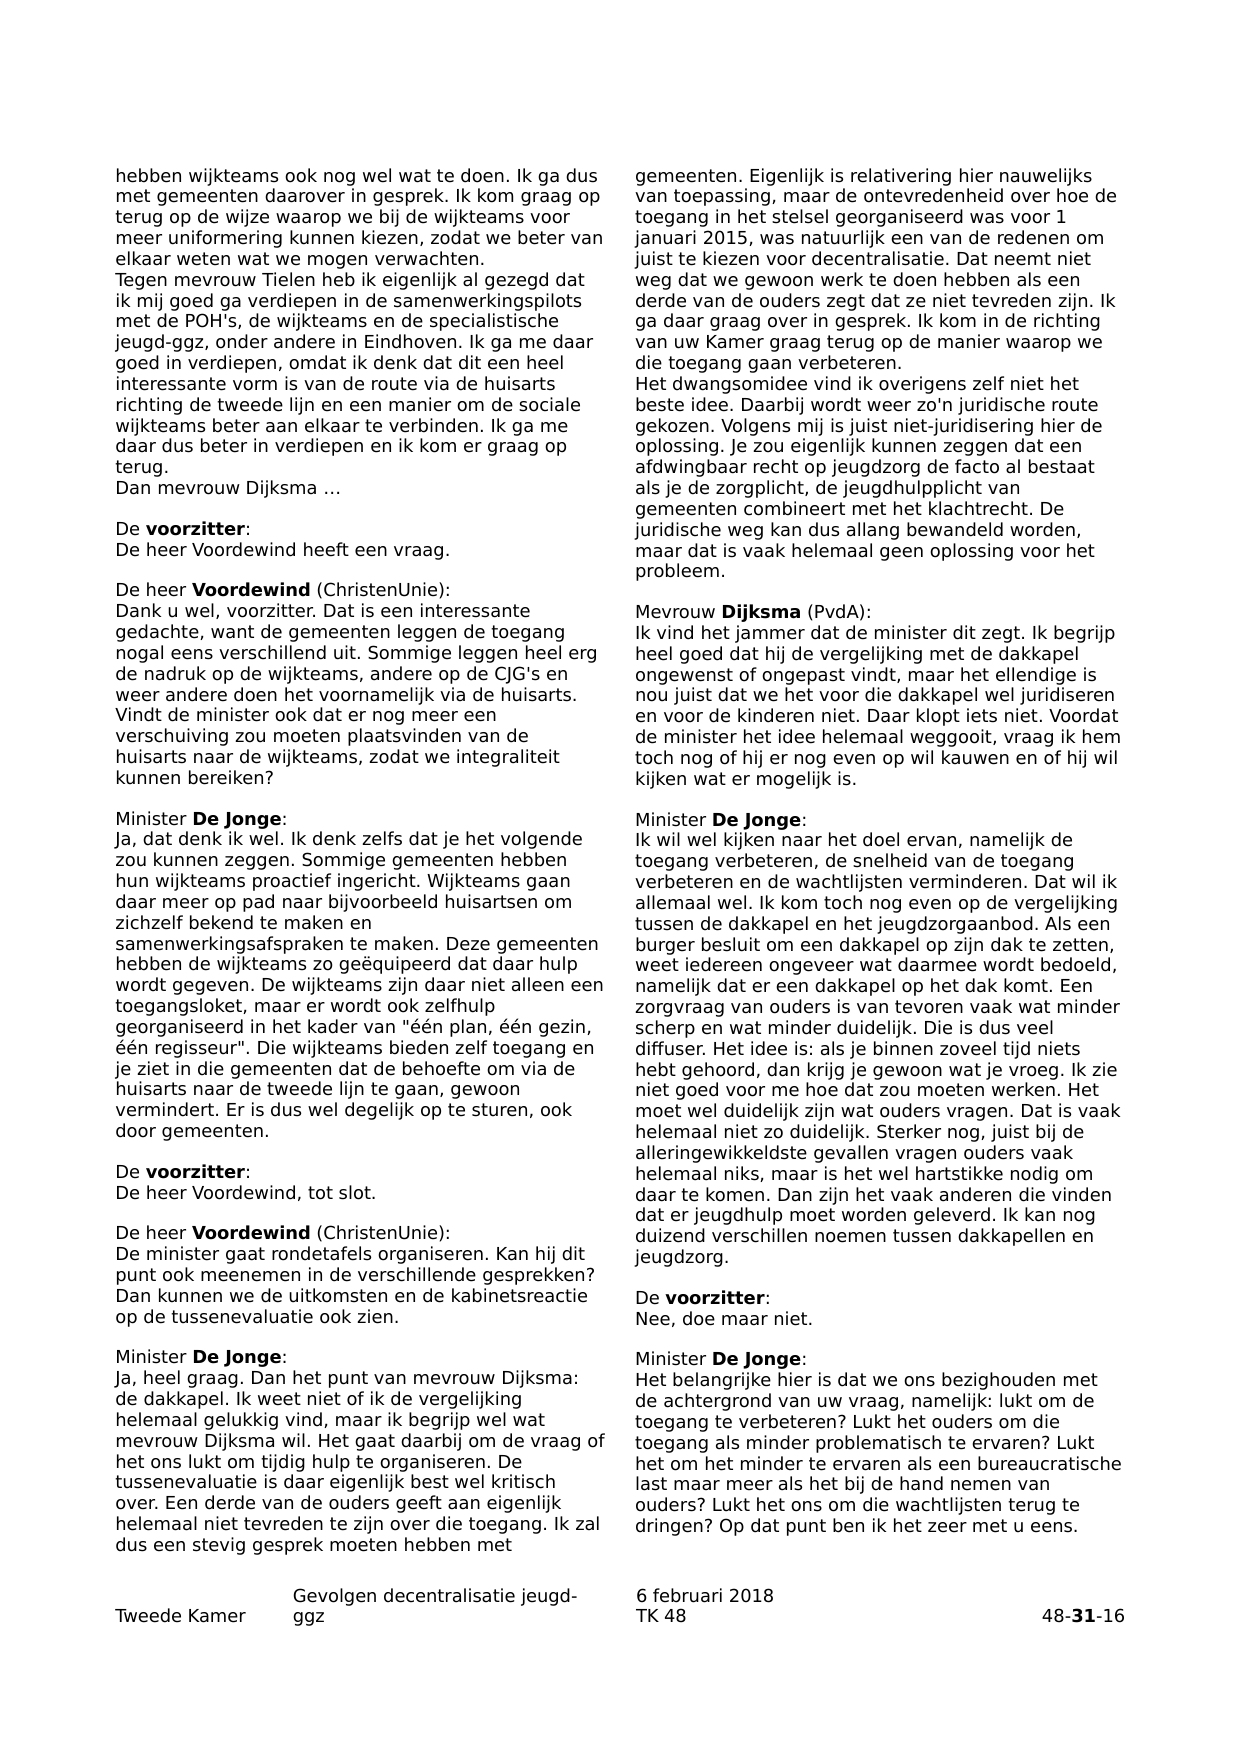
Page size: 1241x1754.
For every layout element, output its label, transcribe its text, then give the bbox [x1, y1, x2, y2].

text Ja, dat denk ik wel. Ik denk zelfs dat je het volgende zou kunnen zeggen. Sommige gemeenten hebben hun wijkteams proactief ingericht. Wijkteams gaan daar meer op pad naar bijvoorbeeld huisartsen om zichzelf bekend te maken en samenwerkingsafspraken te maken. Deze gemeenten hebben de wijkteams zo geëquipeerd dat daar hulp wordt gegeven. De wijkteams zijn daar niet alleen een toegangsloket, maar er wordt ook zelfhulp georganiseerd in het kader van "één plan, één gezin, één regisseur". Die wijkteams bieden zelf toegang en je ziet in die gemeenten dat de behoefte om via de huisarts naar de tweede lijn te gaan, gewoon vermindert. Er is dus wel degelijk op te sturen, ook door gemeenten. [115, 829, 605, 1142]
text Minister De Jonge: [115, 808, 605, 829]
text Het dwangsomidee vind ik overigens zelf niet het beste idee. Daarbij wordt weer zo'n juridische route gekozen. Volgens mij is juist niet-juridisering hier de oplossing. Je zou eigenlijk kunnen zeggen dat een afdwingbaar recht op jeugdzorg de facto al bestaat als je de zorgplicht, de jeugdhulpplicht van gemeenten combineert met het klachtrecht. De juridische weg kan dus allang bewandeld worden, maar dat is vaak helemaal geen oplossing voor het probleem. [635, 374, 1125, 582]
text Ja, heel graag. Dan het punt van mevrouw Dijksma: de dakkapel. Ik weet niet of ik de vergelijking helemaal gelukkig vind, maar ik begrijp wel wat mevrouw Dijksma wil. Het gaat daarbij om de vraag of het ons lukt om tijdig hulp te organiseren. De tussenevaluatie is daar eigenlijk best wel kritisch over. Een derde van de ouders geeft aan eigenlijk helemaal niet tevreden te zijn over die toegang. Ik zal dus een stevig gesprek moeten hebben met [115, 1368, 605, 1556]
text Het belangrijke hier is dat we ons bezighouden met de achtergrond van uw vraag, namelijk: lukt om de toegang te verbeteren? Lukt het ouders om die toegang als minder problematisch te ervaren? Lukt het om het minder te ervaren als een bureaucratische last maar meer als het bij de hand nemen van ouders? Lukt het ons om die wachtlijsten terug te dringen? Op dat punt ben ik het zeer met u eens. [635, 1370, 1125, 1537]
text Ik wil wel kijken naar het doel ervan, namelijk de toegang verbeteren, de snelheid van de toegang verbeteren en de wachtlijsten verminderen. Dat wil ik allemaal wel. Ik kom toch nog even op de vergelijking tussen de dakkapel en het jeugdzorgaanbod. Als een burger besluit om een dakkapel op zijn dak te zetten, weet iedereen ongeveer wat daarmee wordt bedoeld, namelijk dat er een dakkapel op het dak komt. Een zorgvraag van ouders is van tevoren vaak wat minder scherp en wat minder duidelijk. Die is dus veel diffuser. Het idee is: als je binnen zoveel tijd niets hebt gehoord, dan krijg je gewoon wat je vroeg. Ik zie niet goed voor me hoe dat zou moeten werken. Het moet wel duidelijk zijn wat ouders vragen. Dat is vaak helemaal niet zo duidelijk. Sterker nog, juist bij de alleringewikkeldste gevallen vragen ouders vaak helemaal niks, maar is het wel hartstikke nodig om daar te komen. Dan zijn het vaak anderen die vinden dat er jeugdhulp moet worden geleverd. Ik kan nog duizend verschillen noemen tussen dakkapellen en jeugdzorg. [635, 830, 1125, 1268]
text De heer Voordewind (ChristenUnie): [115, 1223, 605, 1244]
text De minister gaat rondetafels organiseren. Kan hij dit punt ook meenemen in de verschillende gesprekken? Dan kunnen we de uitkomsten en de kabinetsreactie op de tussenevaluatie ook zien. [115, 1244, 605, 1327]
text De heer Voordewind (ChristenUnie): [115, 580, 605, 601]
text Minister De Jonge: [635, 1349, 1125, 1370]
text gemeenten. Eigenlijk is relativering hier nauwelijks van toepassing, maar de ontevredenheid over hoe de toegang in het stelsel georganiseerd was voor 1 januari 2015, was natuurlijk een van de redenen om juist te kiezen voor decentralisatie. Dat neemt niet weg dat we gewoon werk te doen hebben als een derde van de ouders zegt dat ze niet tevreden zijn. Ik ga daar graag over in gesprek. Ik kom in de richting van uw Kamer graag terug op de manier waarop we die toegang gaan verbeteren. [635, 165, 1125, 374]
text Nee, doe maar niet. [635, 1308, 1125, 1329]
text De heer Voordewind heeft een vraag. [115, 539, 605, 560]
text Tegen mevrouw Tielen heb ik eigenlijk al gezegd dat ik mij goed ga verdiepen in de samenwerkingspilots met de POH's, de wijkteams en de specialistische jeugd-ggz, onder andere in Eindhoven. Ik ga me daar goed in verdiepen, omdat ik denk dat dit een heel interessante vorm is van de route via de huisarts richting de tweede lijn en een manier om de sociale wijkteams beter aan elkaar te verbinden. Ik ga me daar dus beter in verdiepen en ik kom er graag op terug. [115, 269, 605, 478]
text Minister De Jonge: [635, 809, 1125, 830]
text De voorzitter: [115, 519, 605, 539]
text hebben wijkteams ook nog wel wat te doen. Ik ga dus met gemeenten daarover in gesprek. Ik kom graag op terug op de wijze waarop we bij de wijkteams voor meer uniformering kunnen kiezen, zodat we beter van elkaar weten wat we mogen verwachten. [115, 165, 605, 269]
text Dan mevrouw Dijksma … [115, 478, 605, 499]
text Dank u wel, voorzitter. Dat is een interessante gedachte, want de gemeenten leggen de toegang nogal eens verschillend uit. Sommige leggen heel erg de nadruk op de wijkteams, andere op de CJG's en weer andere doen het voornamelijk via de huisarts. Vindt de minister ook dat er nog meer een verschuiving zou moeten plaatsvinden van de huisarts naar de wijkteams, zodat we integraliteit kunnen bereiken? [115, 601, 605, 788]
text De heer Voordewind, tot slot. [115, 1182, 605, 1203]
text De voorzitter: [115, 1162, 605, 1182]
text De voorzitter: [635, 1288, 1125, 1308]
text Mevrouw Dijksma (PvdA): [635, 602, 1125, 623]
text Minister De Jonge: [115, 1347, 605, 1368]
text Ik vind het jammer dat de minister dit zegt. Ik begrijp heel goed dat hij de vergelijking met de dakkapel ongewenst of ongepast vindt, maar het ellendige is nou juist dat we het voor die dakkapel wel juridiseren en voor de kinderen niet. Daar klopt iets niet. Voordat de minister het idee helemaal weggooit, vraag ik hem toch nog of hij er nog even op wil kauwen en of hij wil kijken wat er mogelijk is. [635, 623, 1125, 789]
